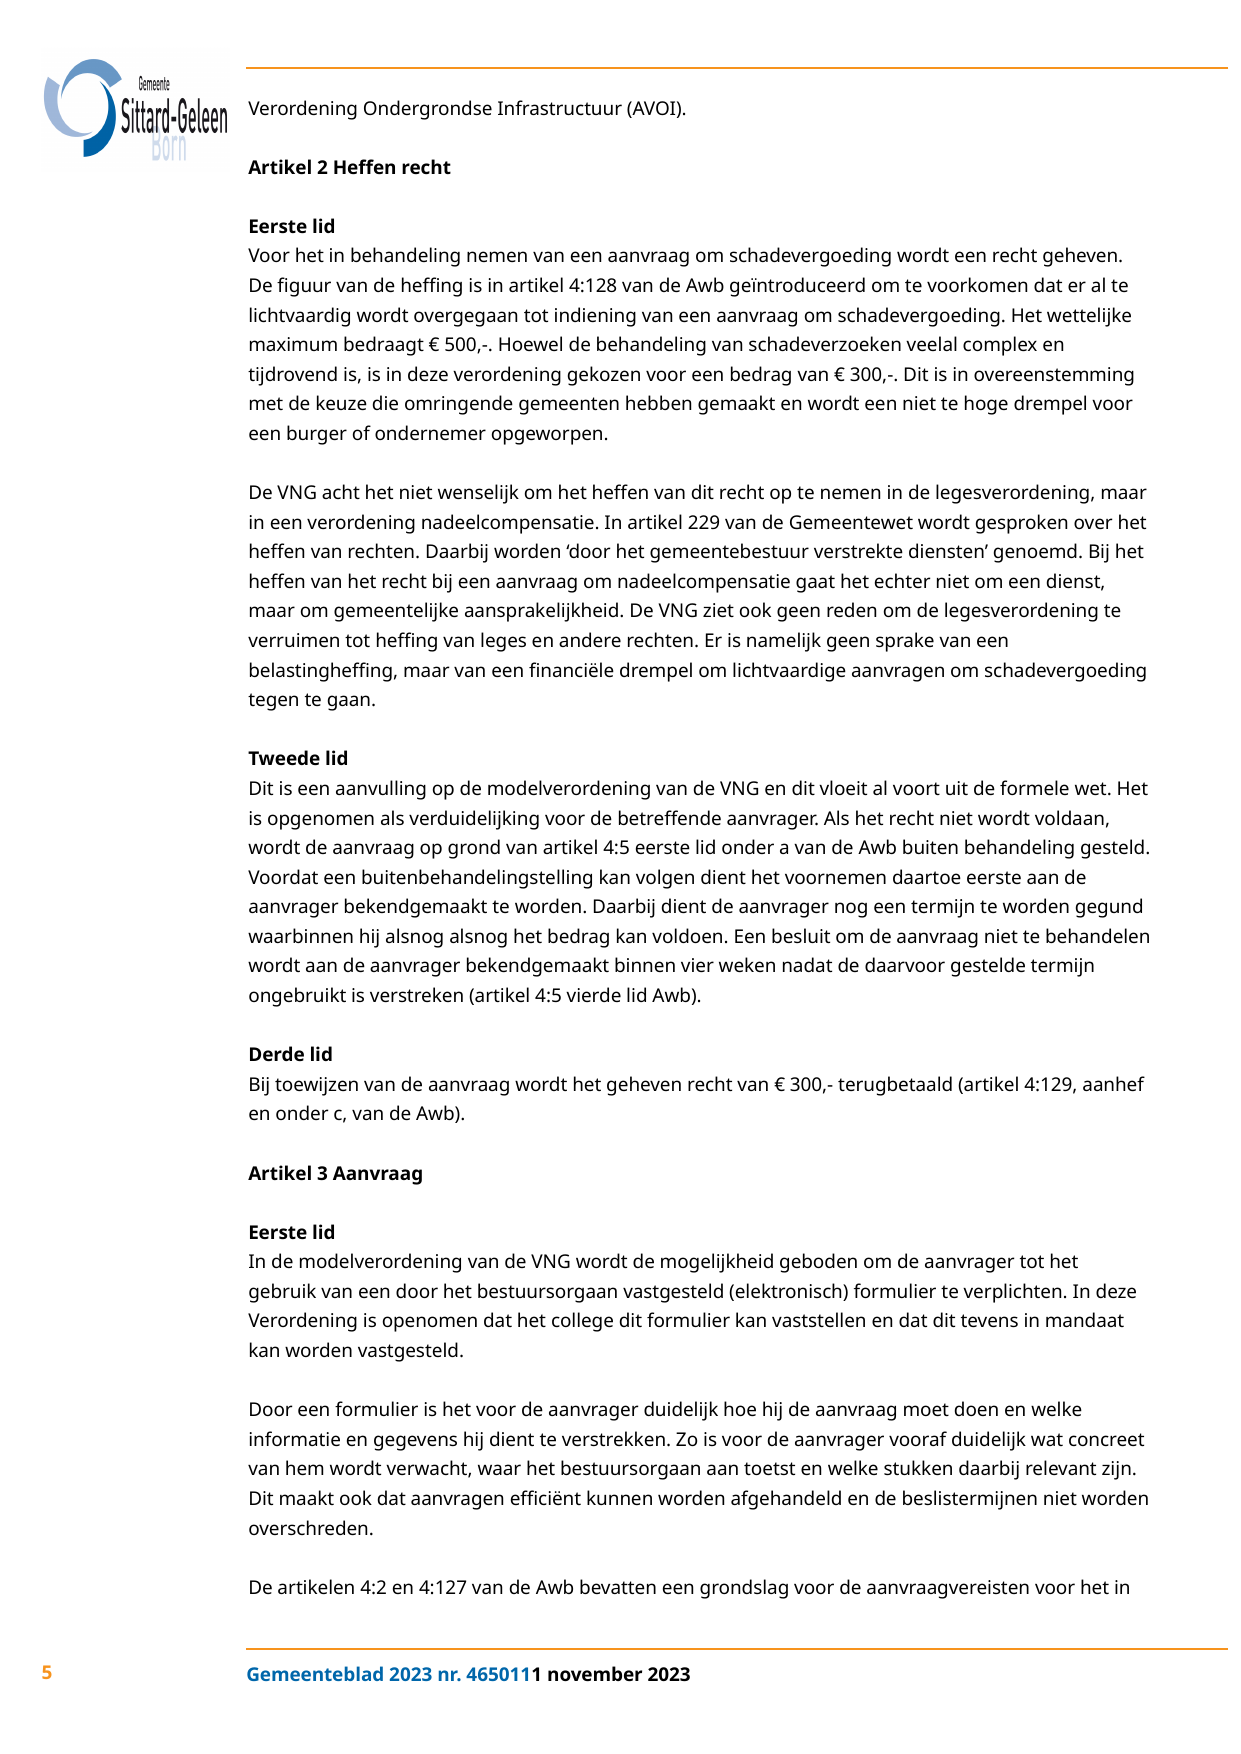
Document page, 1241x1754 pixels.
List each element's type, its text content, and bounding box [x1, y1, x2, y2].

text Eerste lid [248, 213, 1152, 239]
text Door een formulier is het voor de aanvrager duidelijk hoe hij de aanvraag moet doen en welke informatie en gegevens hij dient te verstrekken. Zo is voor de aanvrager vooraf duidelijk wat concreet van hem wordt verwacht, waar het bestuursorgaan aan toetst en welke stukken daarbij relevant zijn. Dit maakt ook dat aanvragen efficiënt kunnen worden afgehandeld en de beslistermijnen niet worden overschreden. [248, 1396, 1152, 1541]
text Bij toewijzen van de aanvraag wordt het geheven recht van € 300,- terugbetaald (artikel 4:129, aanhef en onder c, van de Awb). [248, 1071, 1152, 1126]
text Artikel 3 Aanvraag [248, 1160, 1152, 1186]
text Voor het in behandeling nemen van een aanvraag om schadevergoeding wordt een recht geheven. De figuur van de heffing is in artikel 4:128 van de Awb geïntroduceerd om te voorkomen dat er al te lichtvaardig wordt overgegaan tot indiening van een aanvraag om schadevergoeding. Het wettelijke maximum bedraagt € 500,-. Hoewel de behandeling van schadeverzoeken veelal complex en tijdrovend is, is in deze verordening gekozen voor een bedrag van € 300,-. Dit is in overeenstemming met de keuze die omringende gemeenten hebben gemaakt en wordt een niet te hoge drempel voor een burger of ondernemer opgeworpen. [248, 243, 1152, 446]
text Eerste lid [248, 1219, 1152, 1245]
text Verordening Ondergrondse Infrastructuur (AVOI). [248, 95, 1152, 121]
text In de modelverordening van de VNG wordt de mogelijkheid geboden om de aanvrager tot het gebruik van een door het bestuursorgaan vastgesteld (elektronisch) formulier te verplichten. In deze Verordening is openomen dat het college dit formulier kan vaststellen en dat dit tevens in mandaat kan worden vastgesteld. [248, 1248, 1152, 1363]
text Tweede lid [248, 746, 1152, 771]
text Derde lid [248, 1041, 1152, 1067]
picture [41, 47, 231, 172]
text De artikelen 4:2 en 4:127 van de Awb bevatten een grondslag voor de aanvraagvereisten voor het in [248, 1574, 1152, 1600]
text Dit is een aanvulling op de modelverordening van de VNG en dit vloeit al voort uit de formele wet. Het is opgenomen als verduidelijking voor de betreffende aanvrager. Als het recht niet wordt voldaan, wordt de aanvraag op grond van artikel 4:5 eerste lid onder a van de Awb buiten behandeling gesteld. Voordat een buitenbehandelingstelling kan volgen dient het voornemen daartoe eerste aan de aanvrager bekendgemaakt te worden. Daarbij dient de aanvrager nog een termijn te worden gegund waarbinnen hij alsnog alsnog het bedrag kan voldoen. Een besluit om de aanvraag niet te behandelen wordt aan de aanvrager bekendgemaakt binnen vier weken nadat de daarvoor gestelde termijn ongebruikt is verstreken (artikel 4:5 vierde lid Awb). [248, 775, 1152, 1008]
text Artikel 2 Heffen recht [248, 154, 1152, 180]
text De VNG acht het niet wenselijk om het heffen van dit recht op te nemen in de legesverordening, maar in een verordening nadeelcompensatie. In artikel 229 van de Gemeentewet wordt gesproken over het heffen van rechten. Daarbij worden ‘door het gemeentebestuur verstrekte diensten’ genoemd. Bij het heffen van het recht bij een aanvraag om nadeelcompensatie gaat het echter niet om een dienst, maar om gemeentelijke aansprakelijkheid. De VNG ziet ook geen reden om de legesverordening te verruimen tot heffing van leges en andere rechten. Er is namelijk geen sprake van een belastingheffing, maar van een financiële drempel om lichtvaardige aanvragen om schadevergoeding tegen te gaan. [248, 479, 1152, 712]
